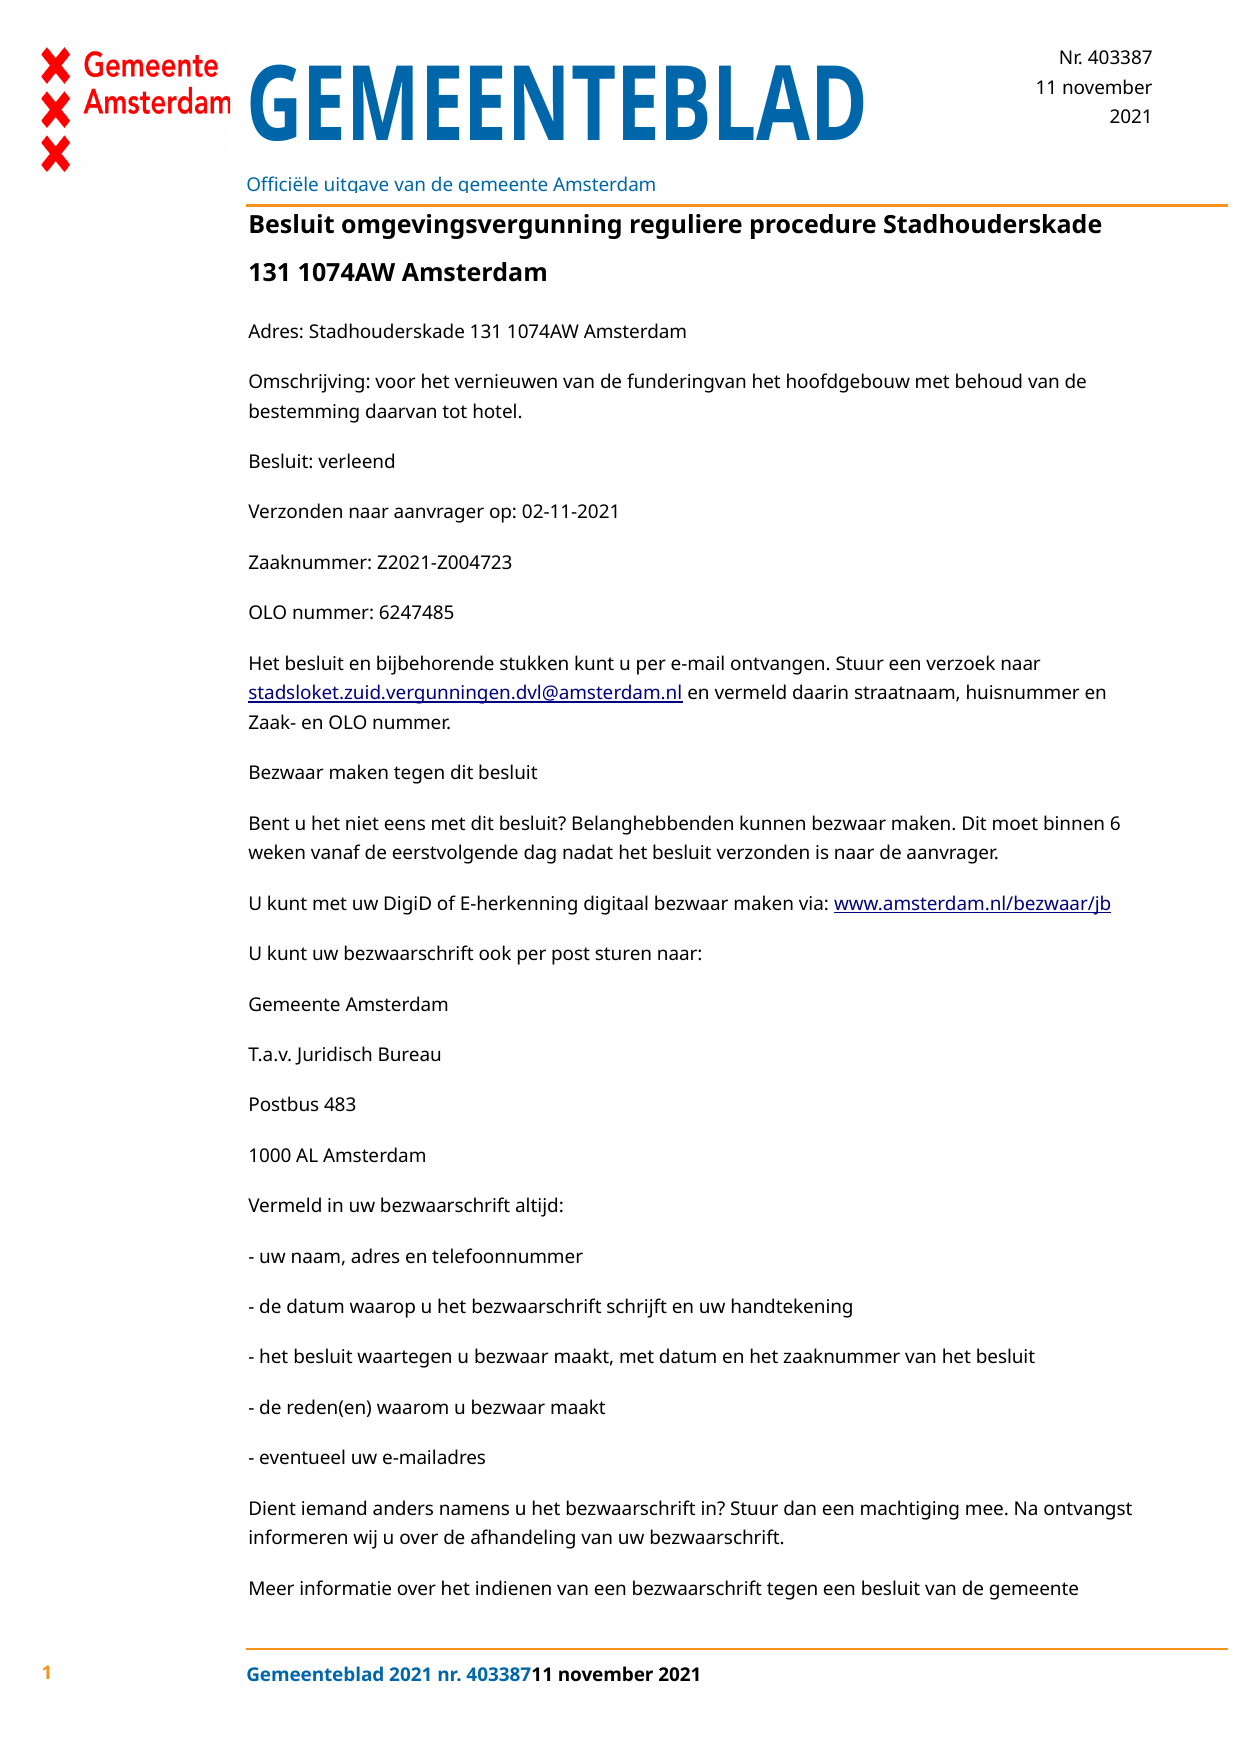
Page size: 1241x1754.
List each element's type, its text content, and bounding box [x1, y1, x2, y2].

text Verzonden naar aanvrager op: 02-11-2021 [248, 499, 1152, 524]
text - het besluit waartegen u bezwaar maakt, met datum en het zaaknummer van het besluit [248, 1344, 1152, 1369]
text U kunt uw bezwaarschrift ook per post sturen naar: [248, 940, 1152, 966]
text OLO nummer: 6247485 [248, 599, 1152, 625]
text Zaaknummer: Z2021-Z004723 [248, 549, 1152, 575]
text Meer informatie over het indienen van een bezwaarschrift tegen een besluit van de gemeente [248, 1575, 1152, 1601]
text Besluit: verleend [248, 448, 1152, 474]
text Dient iemand anders namens u het bezwaarschrift in? Stuur dan een machtiging mee. Na ontvangst informeren wij u over de afhandeling van uw bezwaarschrift. [248, 1495, 1152, 1550]
text T.a.v. Juridisch Bureau [248, 1041, 1152, 1067]
text Adres: Stadhouderskade 131 1074AW Amsterdam [248, 318, 1152, 344]
text Gemeente Amsterdam [248, 991, 1152, 1017]
text - de reden(en) waarom u bezwaar maakt [248, 1394, 1152, 1420]
text U kunt met uw DigiD of E-herkenning digitaal bezwaar maken via: www.amsterdam.nl/bezwaar/jb [248, 890, 1152, 916]
text Vermeld in uw bezwaarschrift altijd: [248, 1192, 1152, 1218]
text Bent u het niet eens met dit besluit? Belanghebbenden kunnen bezwaar maken. Dit moet binnen 6 weken vanaf de eerstvolgende dag nadat het besluit verzonden is naar de aanvrager. [248, 810, 1152, 865]
text Postbus 483 [248, 1092, 1152, 1117]
text - de datum waarop u het bezwaarschrift schrijft en uw handtekening [248, 1293, 1152, 1319]
text 1000 AL Amsterdam [248, 1142, 1152, 1168]
text Het besluit en bijbehorende stukken kunt u per e-mail ontvangen. Stuur een verzoek naar stadsloket.zuid.vergunningen.dvl@amsterdam.nl en vermeld daarin straatnaam, huisnummer en Zaak- en OLO nummer. [248, 650, 1152, 735]
text - eventueel uw e-mailadres [248, 1444, 1152, 1470]
picture [41, 47, 231, 172]
text Omschrijving: voor het vernieuwen van de funderingvan het hoofdgebouw met behoud van de bestemming daarvan tot hotel. [248, 368, 1152, 424]
text Besluit omgevingsvergunning reguliere procedure Stadhouderskade 131 1074AW Amsterdam [248, 207, 1152, 288]
text - uw naam, adres en telefoonnummer [248, 1243, 1152, 1269]
text Bezwaar maken tegen dit besluit [248, 759, 1152, 785]
